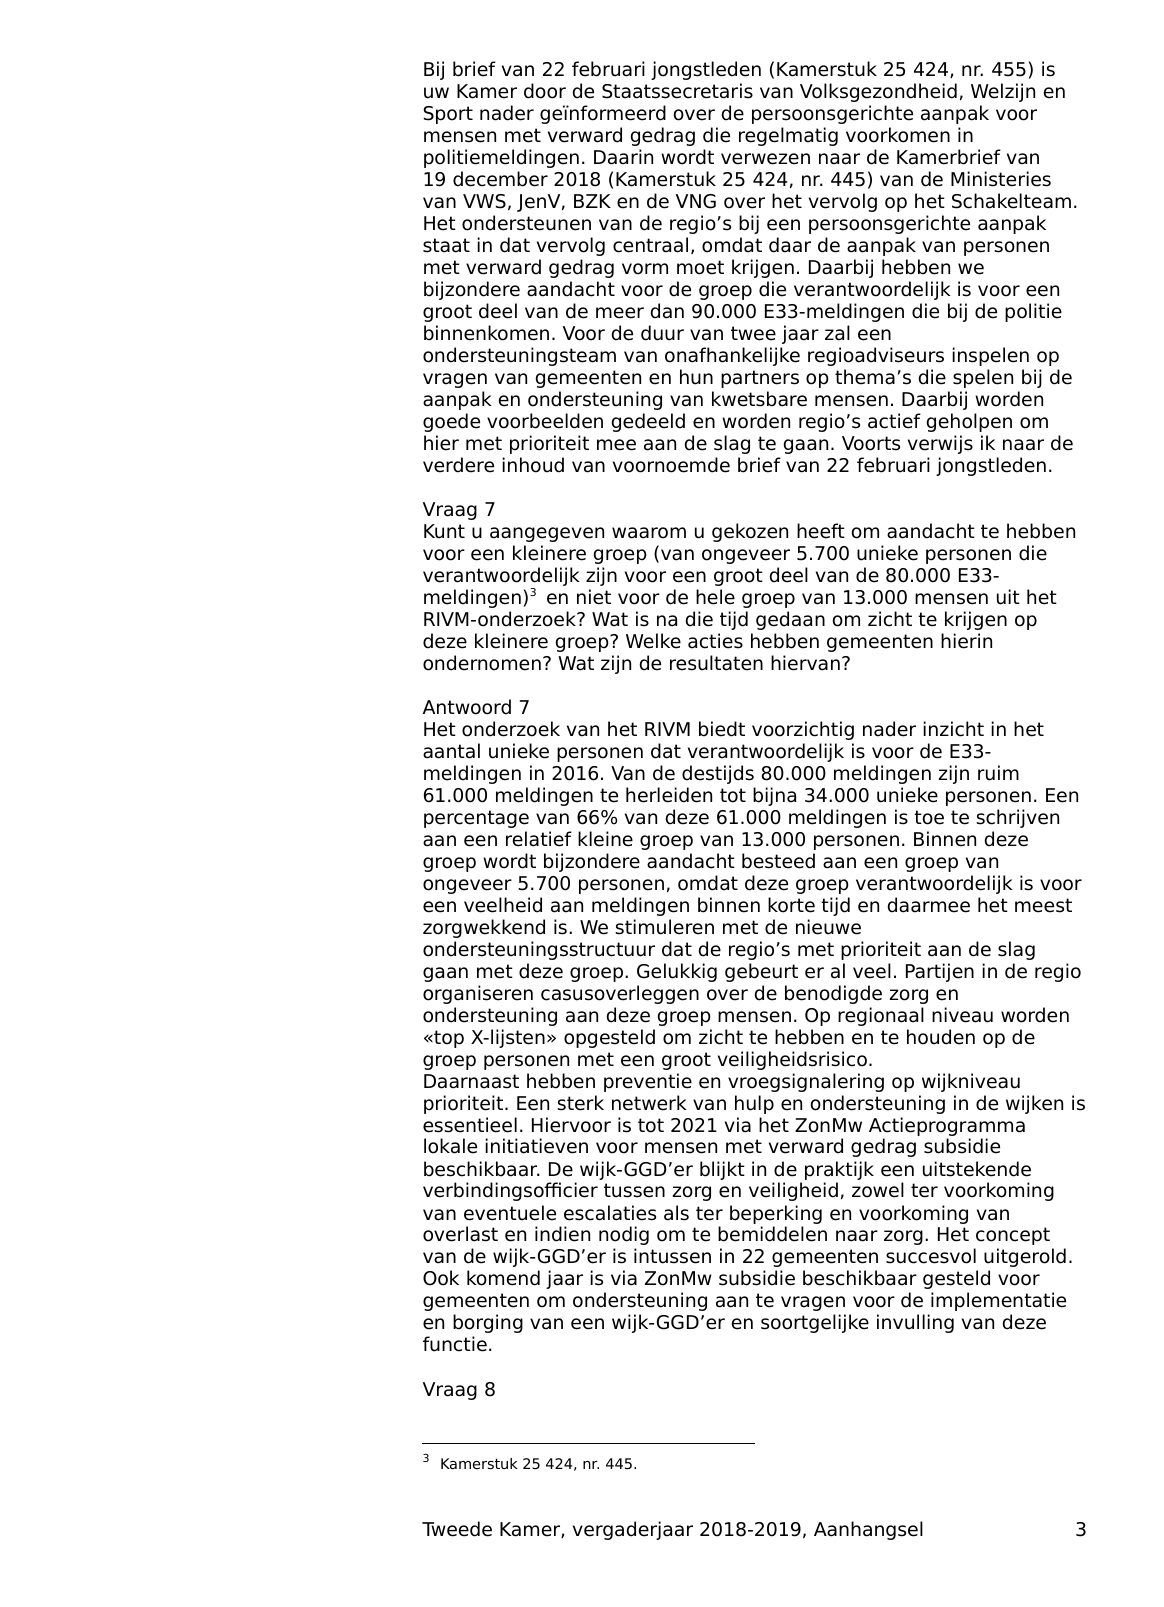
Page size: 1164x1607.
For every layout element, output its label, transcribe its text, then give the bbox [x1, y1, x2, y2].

text Vraag 8 [422, 1378, 1087, 1400]
text Vraag 7 [422, 499, 1087, 521]
text Antwoord 7 [422, 697, 1087, 719]
text Bij brief van 22 februari jongstleden (Kamerstuk 25 424, nr. 455) is uw Kamer door de Staatssecretaris van Volksgezondheid, Welzijn en Sport nader geïnformeerd over de persoonsgerichte aanpak voor mensen met verward gedrag die regelmatig voorkomen in politiemeldingen. Daarin wordt verwezen naar de Kamerbrief van 19 december 2018 (Kamerstuk 25 424, nr. 445) van de Ministeries van VWS, JenV, BZK en de VNG over het vervolg op het Schakelteam. Het ondersteunen van de regio’s bij een persoonsgerichte aanpak staat in dat vervolg centraal, omdat daar de aanpak van personen met verward gedrag vorm moet krijgen. Daarbij hebben we bijzondere aandacht voor de groep die verantwoordelijk is voor een groot deel van de meer dan 90.000 E33-meldingen die bij de politie binnenkomen. Voor de duur van twee jaar zal een ondersteuningsteam van onafhankelijke regioadviseurs inspelen op vragen van gemeenten en hun partners op thema’s die spelen bij de aanpak en ondersteuning van kwetsbare mensen. Daarbij worden goede voorbeelden gedeeld en worden regio’s actief geholpen om hier met prioriteit mee aan de slag te gaan. Voorts verwijs ik naar de verdere inhoud van voornoemde brief van 22 februari jongstleden. [422, 59, 1087, 477]
text Het onderzoek van het RIVM biedt voorzichtig nader inzicht in het aantal unieke personen dat verantwoordelijk is voor de E33-meldingen in 2016. Van de destijds 80.000 meldingen zijn ruim 61.000 meldingen te herleiden tot bijna 34.000 unieke personen. Een percentage van 66% van deze 61.000 meldingen is toe te schrijven aan een relatief kleine groep van 13.000 personen. Binnen deze groep wordt bijzondere aandacht besteed aan een groep van ongeveer 5.700 personen, omdat deze groep verantwoordelijk is voor een veelheid aan meldingen binnen korte tijd en daarmee het meest zorgwekkend is. We stimuleren met de nieuwe ondersteuningsstructuur dat de regio’s met prioriteit aan de slag gaan met deze groep. Gelukkig gebeurt er al veel. Partijen in de regio organiseren casusoverleggen over de benodigde zorg en ondersteuning aan deze groep mensen. Op regionaal niveau worden «top X-lijsten» opgesteld om zicht te hebben en te houden op de groep personen met een groot veiligheidsrisico. [422, 719, 1087, 1071]
text Kunt u aangegeven waarom u gekozen heeft om aandacht te hebben voor een kleinere groep (van ongeveer 5.700 unieke personen die verantwoordelijk zijn voor een groot deel van de 80.000 E33-meldingen) en niet voor de hele groep van 13.000 mensen uit het RIVM-onderzoek? Wat is na die tijd gedaan om zicht te krijgen op deze kleinere groep? Welke acties hebben gemeenten hierin ondernomen? Wat zijn de resultaten hiervan? [422, 521, 1087, 675]
text Daarnaast hebben preventie en vroegsignalering op wijkniveau prioriteit. Een sterk netwerk van hulp en ondersteuning in de wijken is essentieel. Hiervoor is tot 2021 via het ZonMw Actieprogramma lokale initiatieven voor mensen met verward gedrag subsidie beschikbaar. De wijk-GGD’er blijkt in de praktijk een uitstekende verbindingsofficier tussen zorg en veiligheid, zowel ter voorkoming van eventuele escalaties als ter beperking en voorkoming van overlast en indien nodig om te bemiddelen naar zorg. Het concept van de wijk-GGD’er is intussen in 22 gemeenten succesvol uitgerold. Ook komend jaar is via ZonMw subsidie beschikbaar gesteld voor gemeenten om ondersteuning aan te vragen voor de implementatie en borging van een wijk-GGD’er en soortgelijke invulling van deze functie. [422, 1071, 1087, 1356]
text Kamerstuk 25 424, nr. 445. [422, 1452, 1087, 1474]
